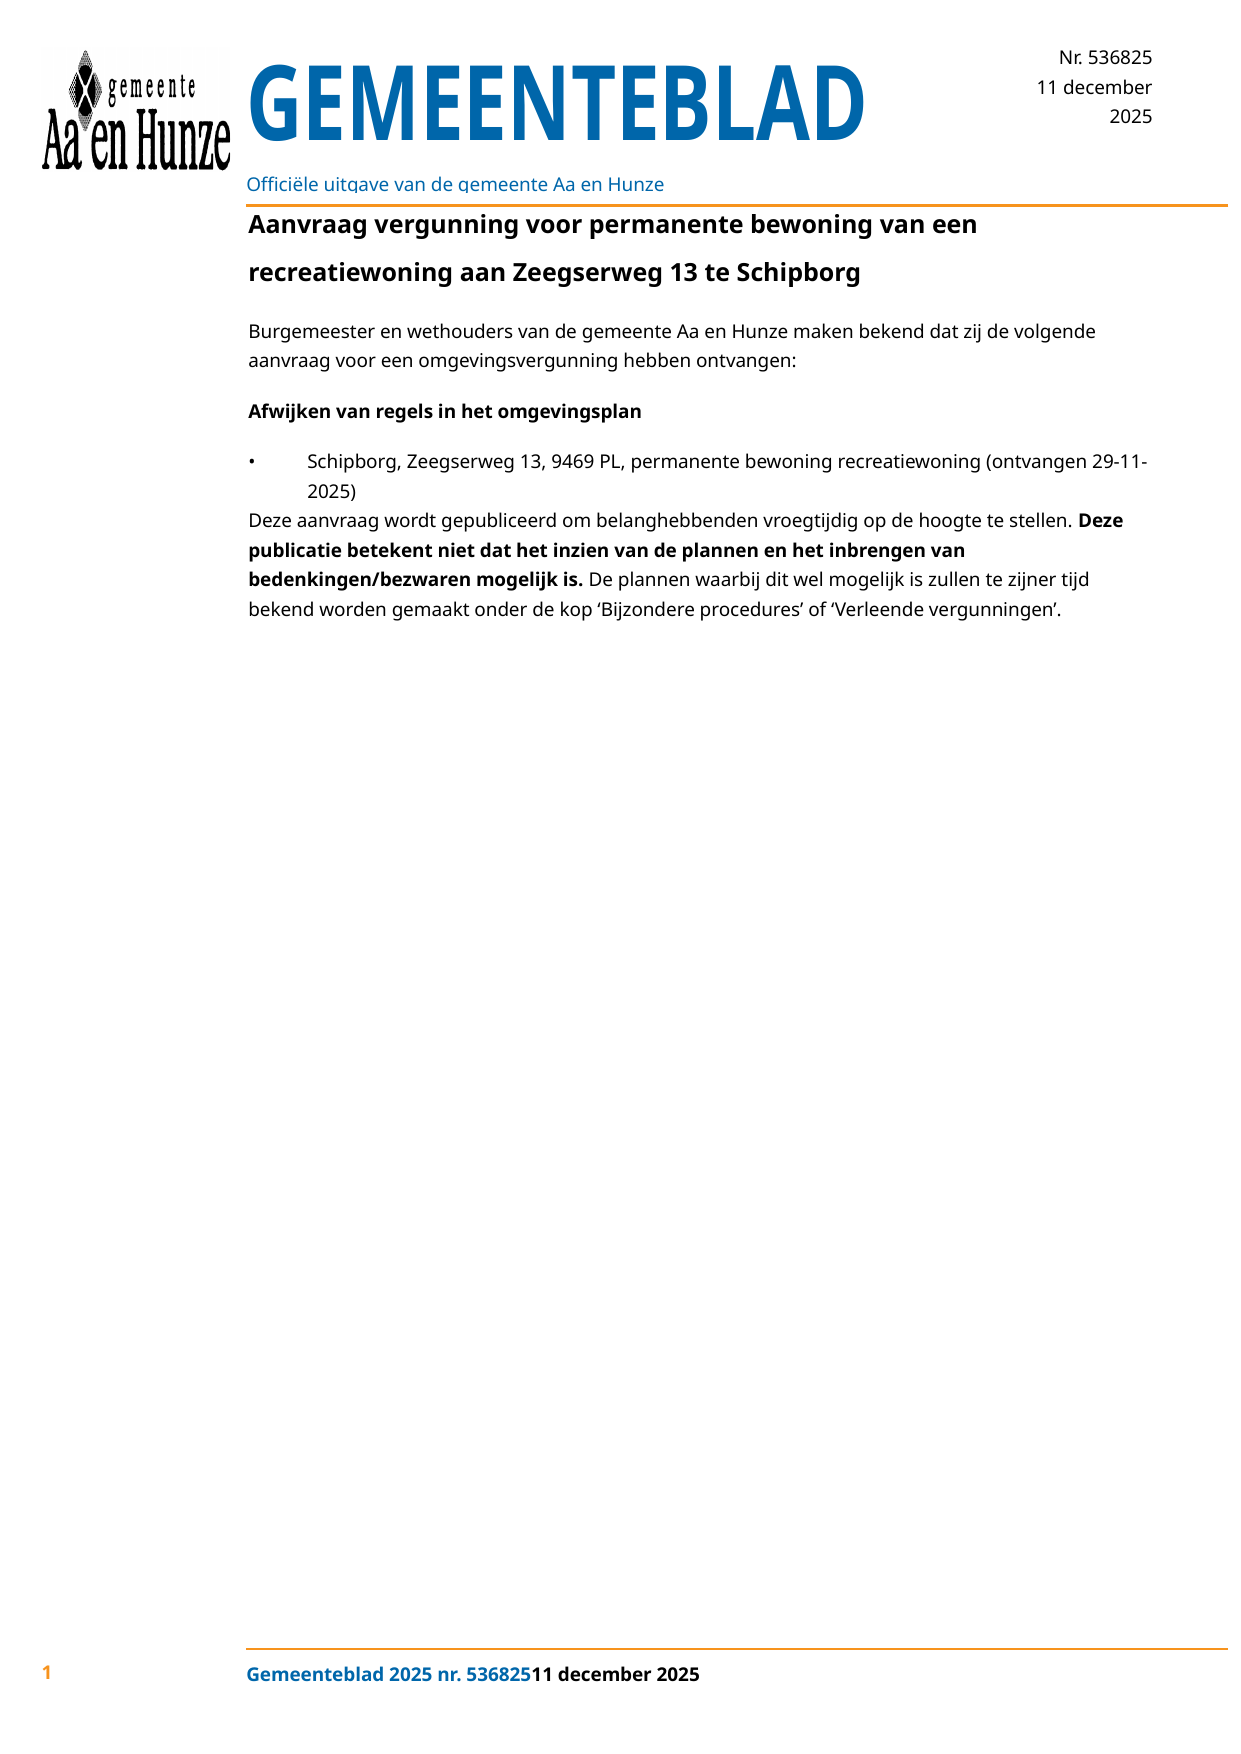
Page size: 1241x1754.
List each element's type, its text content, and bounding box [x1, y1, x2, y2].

text Deze aanvraag wordt gepubliceerd om belanghebbenden vroegtijdig op de hoogte te stellen. Deze publicatie betekent niet dat het inzien van de plannen en het inbrengen van bedenkingen/bezwaren mogelijk is. De plannen waarbij dit wel mogelijk is zullen te zijner tijd bekend worden gemaakt onder de kop ‘Bijzondere procedures’ of ‘Verleende vergunningen’. [248, 507, 1152, 622]
text Aanvraag vergunning voor permanente bewoning van een recreatiewoning aan Zeegserweg 13 te Schipborg [248, 207, 1152, 288]
list Schipborg, Zeegserweg 13, 9469 PL, permanente bewoning recreatiewoning (ontvangen 29-11-2025) [248, 448, 1152, 504]
text Burgemeester en wethouders van de gemeente Aa en Hunze maken bekend dat zij de volgende aanvraag voor een omgevingsvergunning hebben ontvangen: [248, 318, 1152, 373]
picture [41, 47, 231, 172]
text Afwijken van regels in het omgevingsplan [248, 398, 1152, 424]
